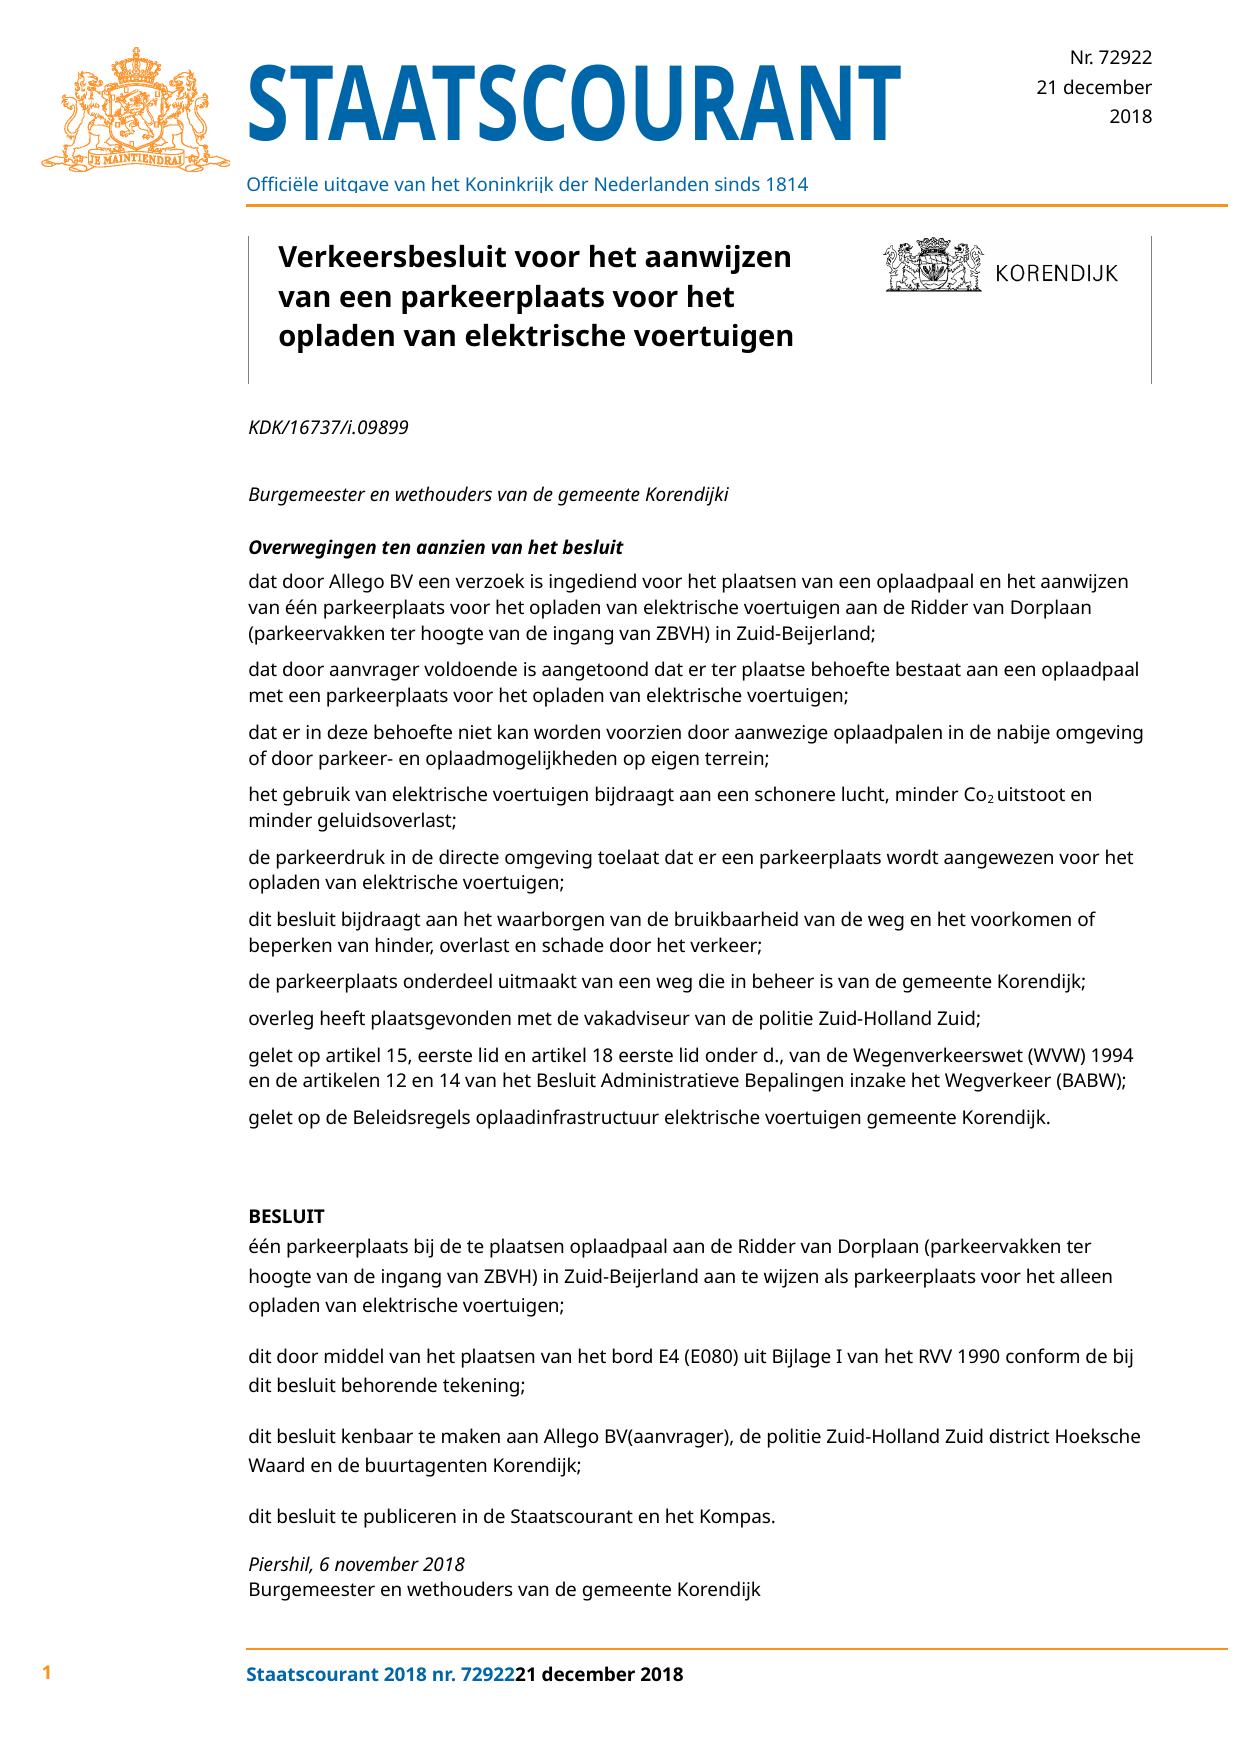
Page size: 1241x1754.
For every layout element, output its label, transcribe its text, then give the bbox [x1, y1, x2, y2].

picture [882, 236, 1119, 293]
text dit door middel van het plaatsen van het bord E4 (E080) uit Bijlage I van het RVV 1990 conform de bij dit besluit behorende tekening; [248, 1343, 1152, 1398]
text één parkeerplaats bij de te plaatsen oplaadpaal aan de Ridder van Dorplaan (parkeervakken ter hoogte van de ingang van ZBVH) in Zuid-Beijerland aan te wijzen als parkeerplaats voor het alleen opladen van elektrische voertuigen; [248, 1233, 1152, 1318]
text het gebruik van elektrische voertuigen bijdraagt aan een schonere lucht, minder Co2 uitstoot en minder geluidsoverlast; [248, 781, 1152, 833]
table_header [1119, 236, 1151, 292]
table_header Verkeersbesluit voor het aanwijzen van een parkeerplaats voor het opladen van elektrische voertuigen [249, 236, 850, 384]
text de parkeerdruk in de directe omgeving toelaat dat er een parkeerplaats wordt aangewezen voor het opladen van elektrische voertuigen; [248, 844, 1152, 895]
text KDK/16737/i.09899 [248, 414, 1152, 440]
picture [41, 47, 231, 172]
text Piershil, 6 november 2018 [248, 1551, 1152, 1576]
text dat er in deze behoefte niet kan worden voorzien door aanwezige oplaadpalen in de nabije omgeving of door parkeer- en oplaadmogelijkheden op eigen terrein; [248, 719, 1152, 771]
text gelet op de Beleidsregels oplaadinfrastructuur elektrische voertuigen gemeente Korendijk. [248, 1104, 1152, 1130]
text dat door aanvrager voldoende is aangetoond dat er ter plaatse behoefte bestaat aan een oplaadpaal met een parkeerplaats voor het opladen van elektrische voertuigen; [248, 657, 1152, 708]
text Burgemeester en wethouders van de gemeente Korendijk [248, 1576, 1152, 1602]
text BESLUIT [248, 1204, 1152, 1229]
text Burgemeester en wethouders van de gemeente Korendijki [248, 482, 1152, 507]
text overleg heeft plaatsgevonden met de vakadviseur van de politie Zuid-Holland Zuid; [248, 1005, 1152, 1031]
text dit besluit te publiceren in de Staatscourant en het Kompas. [248, 1503, 1152, 1529]
text dit besluit kenbaar te maken aan Allego BV(aanvrager), de politie Zuid-Holland Zuid district Hoeksche Waard en de buurtagenten Korendijk; [248, 1423, 1152, 1478]
text dit besluit bijdraagt aan het waarborgen van de bruikbaarheid van de weg en het voorkomen of beperken van hinder, overlast en schade door het verkeer; [248, 906, 1152, 958]
text Overwegingen ten aanzien van het besluit [248, 534, 1152, 560]
table_header [850, 236, 882, 292]
text de parkeerplaats onderdeel uitmaakt van een weg die in beheer is van de gemeente Korendijk; [248, 969, 1152, 994]
table_header [850, 293, 1151, 384]
text gelet op artikel 15, eerste lid en artikel 18 eerste lid onder d., van de Wegenverkeerswet (WVW) 1994 en de artikelen 12 en 14 van het Besluit Administratieve Bepalingen inzake het Wegverkeer (BABW); [248, 1042, 1152, 1093]
text dat door Allego BV een verzoek is ingediend voor het plaatsen van een oplaadpaal en het aanwijzen van één parkeerplaats voor het opladen van elektrische voertuigen aan de Ridder van Dorplaan (parkeervakken ter hoogte van de ingang van ZBVH) in Zuid-Beijerland; [248, 568, 1152, 646]
